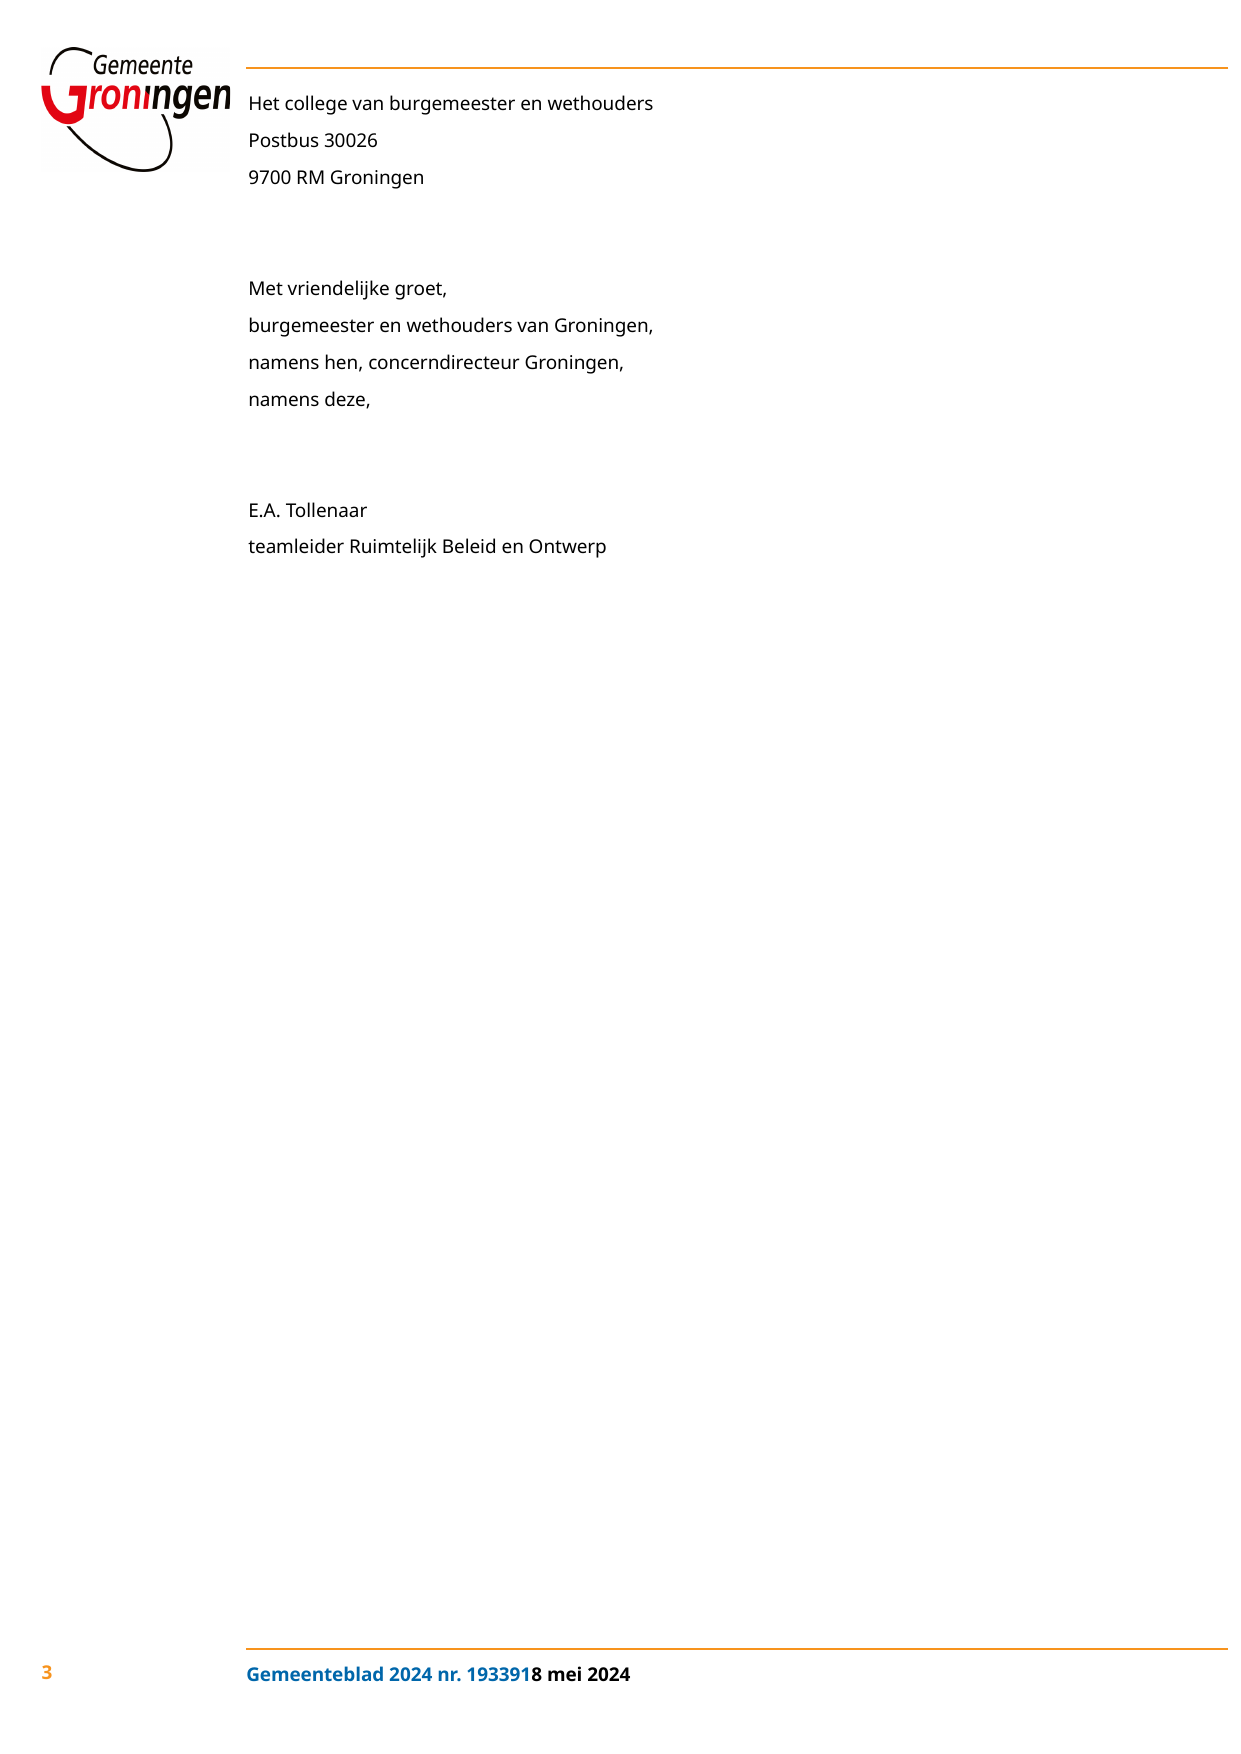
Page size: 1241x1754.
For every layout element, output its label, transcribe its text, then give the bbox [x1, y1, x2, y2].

text namens deze, [248, 391, 1152, 410]
text teamleider Ruimtelijk Beleid en Ontwerp [248, 538, 1152, 558]
text burgemeester en wethouders van Groningen, [248, 317, 1152, 336]
picture [41, 47, 231, 172]
text namens hen, concerndirecteur Groningen, [248, 354, 1152, 373]
text Het college van burgemeester en wethouders [248, 95, 1152, 114]
text E.A. Tollenaar [248, 502, 1152, 521]
text Met vriendelijke groet, [248, 280, 1152, 299]
text 9700 RM Groningen [248, 169, 1152, 188]
text Postbus 30026 [248, 132, 1152, 151]
